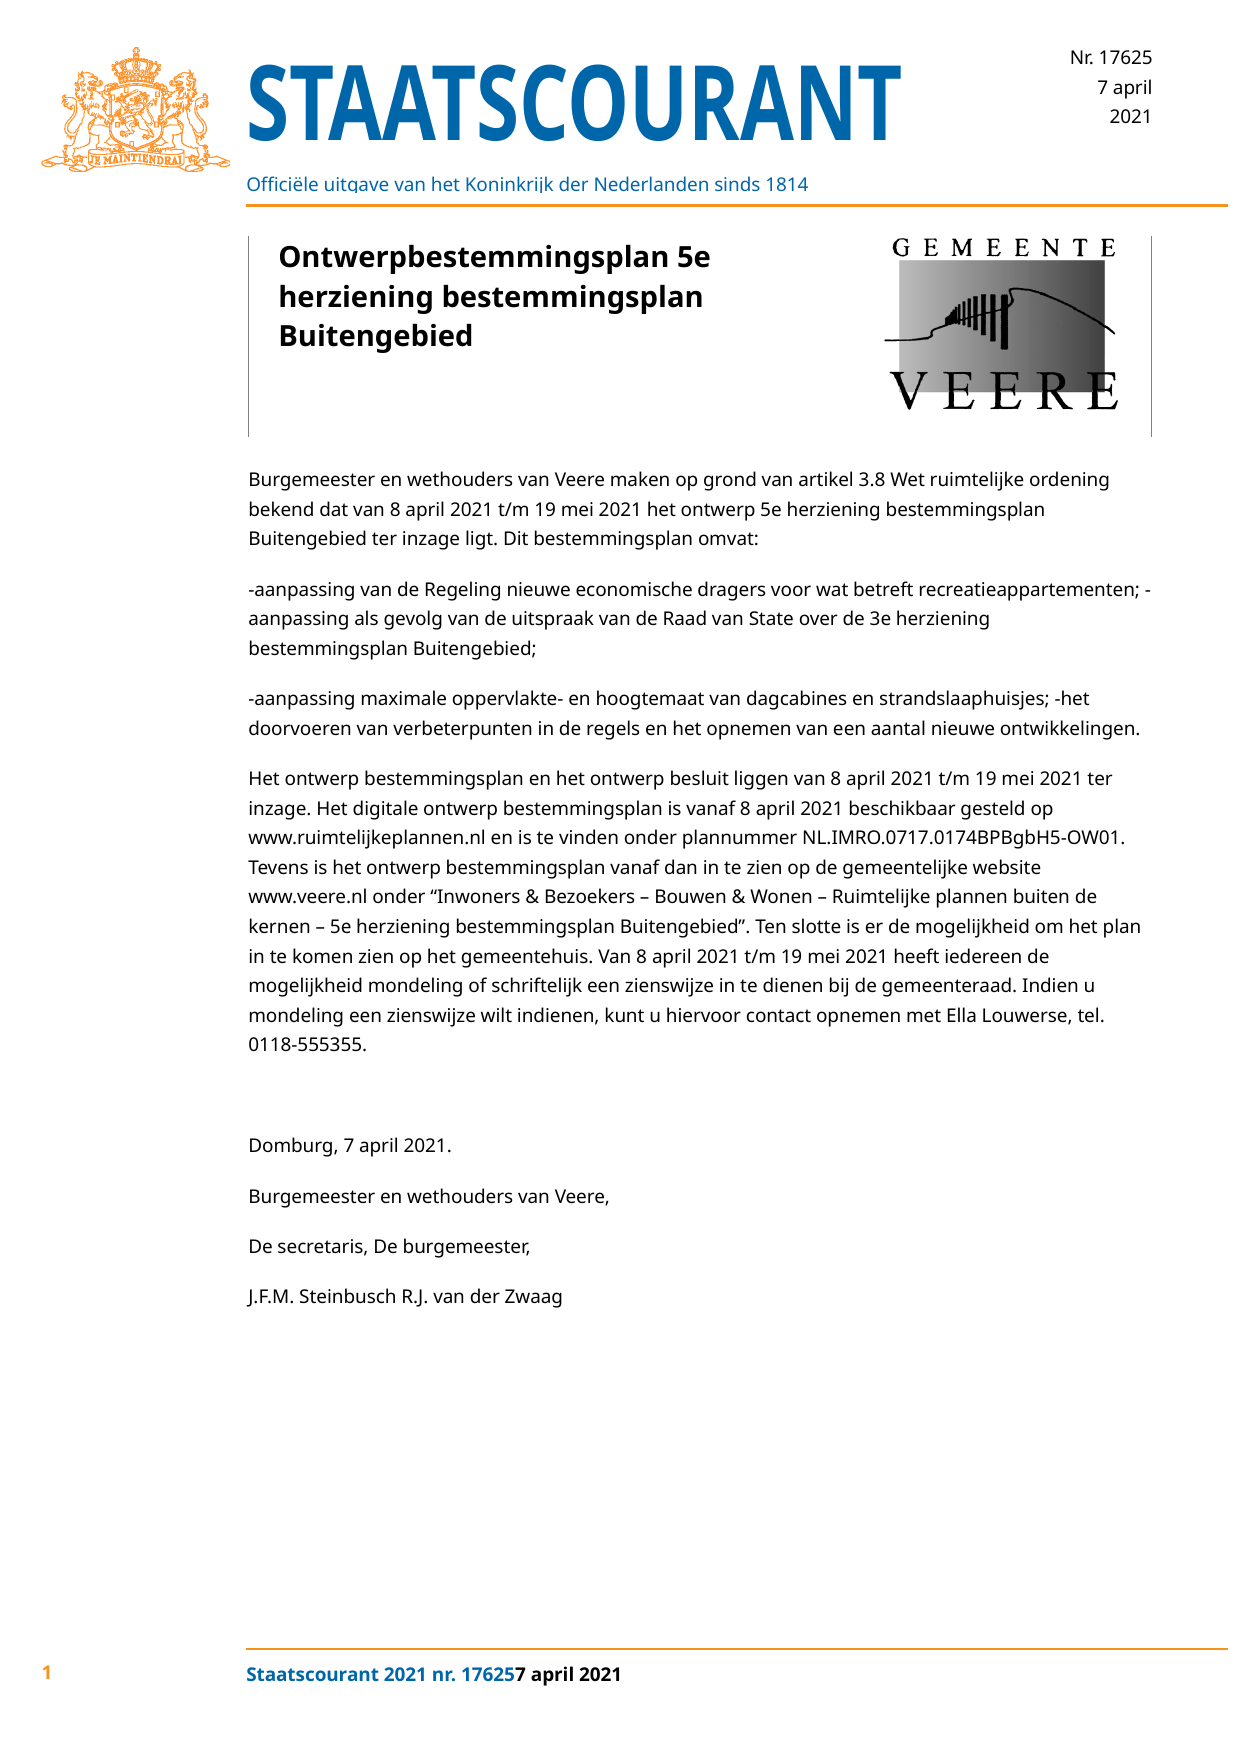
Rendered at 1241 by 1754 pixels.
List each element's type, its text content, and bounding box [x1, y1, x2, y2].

text J.F.M. Steinbusch R.J. van der Zwaag [248, 1284, 1152, 1309]
picture [41, 47, 231, 172]
text Burgemeester en wethouders van Veere maken op grond van artikel 3.8 Wet ruimtelijke ordening bekend dat van 8 april 2021 t/m 19 mei 2021 het ontwerp 5e herziening bestemmingsplan Buitengebied ter inzage ligt. Dit bestemmingsplan omvat: [248, 466, 1152, 551]
text -aanpassing maximale oppervlakte- en hoogtemaat van dagcabines en strandslaaphuisjes; -het doorvoeren van verbeterpunten in de regels en het opnemen van een aantal nieuwe ontwikkelingen. [248, 685, 1152, 741]
text Domburg, 7 april 2021. [248, 1132, 1152, 1158]
table_header Ontwerpbestemmingsplan 5e herziening bestemmingsplan Buitengebied [249, 236, 850, 437]
picture [882, 236, 1119, 411]
text Burgemeester en wethouders van Veere, [248, 1183, 1152, 1209]
table_header [850, 236, 1151, 437]
text Het ontwerp bestemmingsplan en het ontwerp besluit liggen van 8 april 2021 t/m 19 mei 2021 ter inzage. Het digitale ontwerp bestemmingsplan is vanaf 8 april 2021 beschikbaar gesteld op www.ruimtelijkeplannen.nl en is te vinden onder plannummer NL.IMRO.0717.0174BPBgbH5-OW01. Tevens is het ontwerp bestemmingsplan vanaf dan in te zien op de gemeentelijke website www.veere.nl onder “Inwoners & Bezoekers – Bouwen & Wonen – Ruimtelijke plannen buiten de kernen – 5e herziening bestemmingsplan Buitengebied”. Ten slotte is er de mogelijkheid om het plan in te komen zien op het gemeentehuis. Van 8 april 2021 t/m 19 mei 2021 heeft iedereen de mogelijkheid mondeling of schriftelijk een zienswijze in te dienen bij de gemeenteraad. Indien u mondeling een zienswijze wilt indienen, kunt u hiervoor contact opnemen met Ella Louwerse, tel. 0118-555355. [248, 765, 1152, 1057]
text -aanpassing van de Regeling nieuwe economische dragers voor wat betreft recreatieappartementen; -aanpassing als gevolg van de uitspraak van de Raad van State over de 3e herziening bestemmingsplan Buitengebied; [248, 576, 1152, 661]
text De secretaris, De burgemeester, [248, 1233, 1152, 1259]
